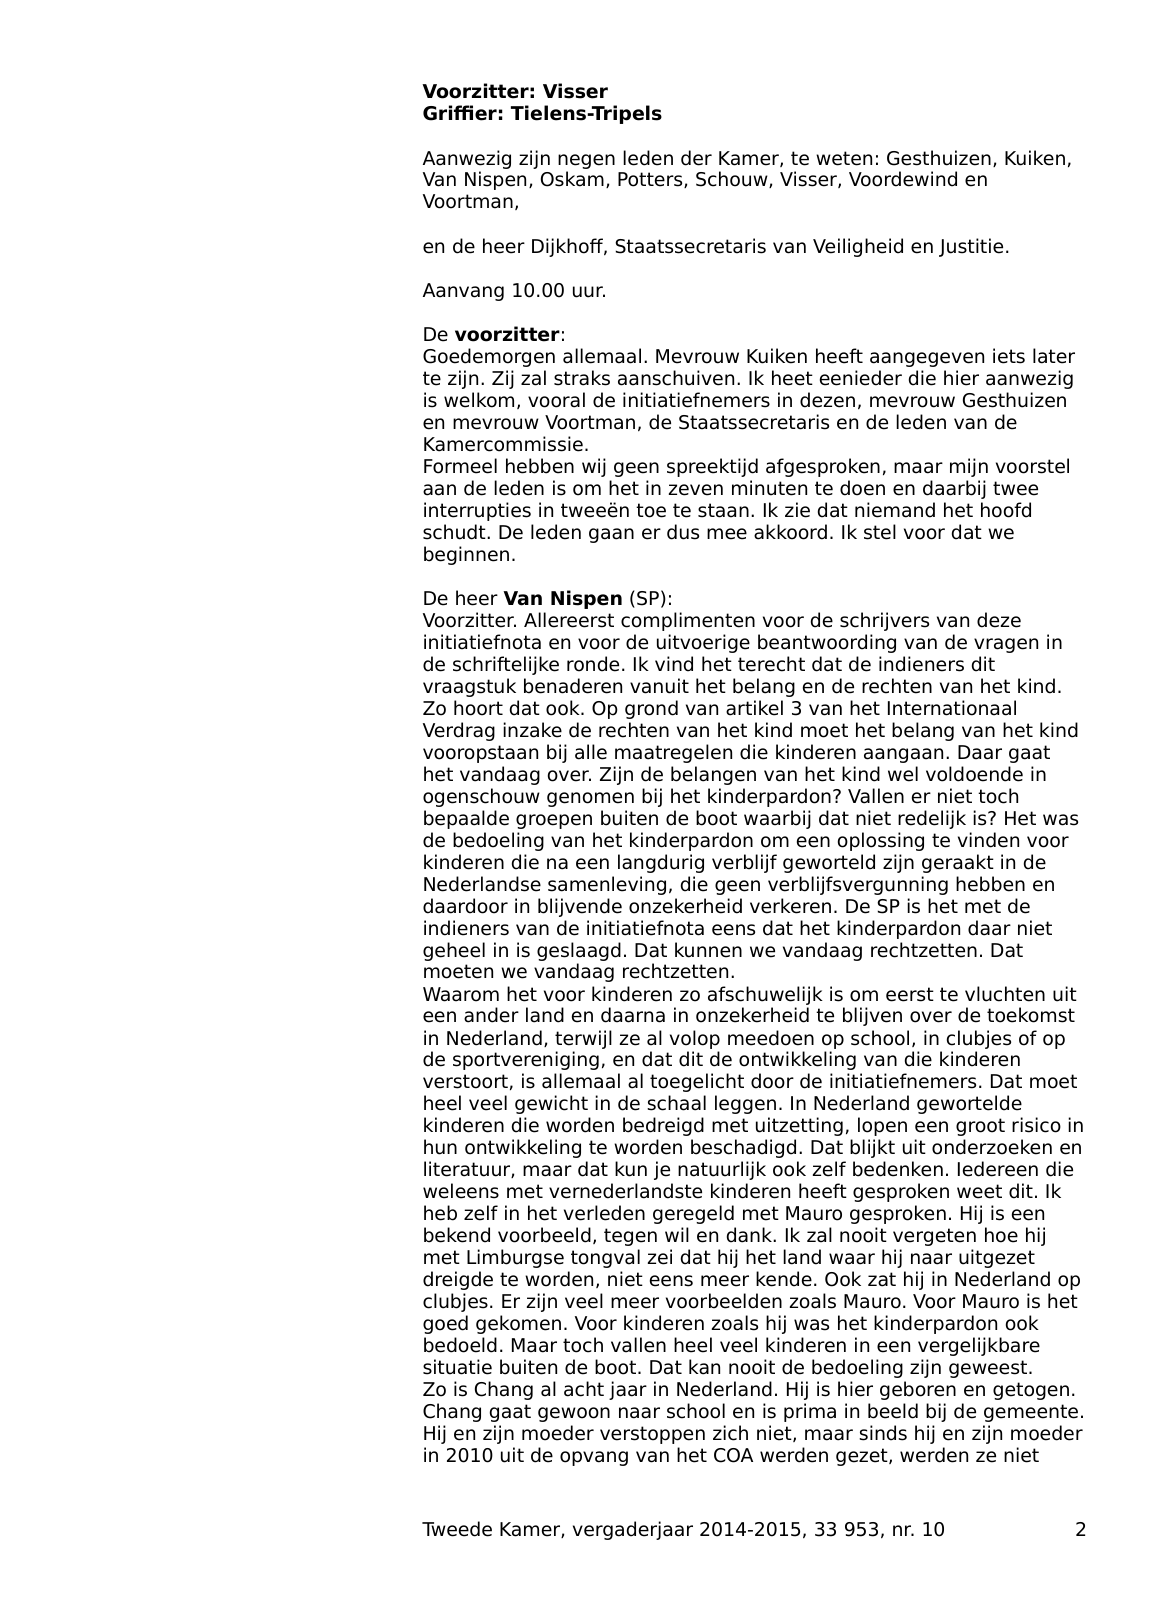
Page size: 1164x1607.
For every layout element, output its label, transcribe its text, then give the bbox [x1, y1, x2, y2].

text Aanvang 10.00 uur. [422, 280, 1087, 302]
text Voorzitter: Visser [422, 81, 1087, 103]
text Formeel hebben wij geen spreektijd afgesproken, maar mijn voorstel aan de leden is om het in zeven minuten te doen en daarbij twee interrupties in tweeën toe te staan. Ik zie dat niemand het hoofd schudt. De leden gaan er dus mee akkoord. Ik stel voor dat we beginnen. [422, 456, 1087, 566]
text Voorzitter. Allereerst complimenten voor de schrijvers van deze initiatiefnota en voor de uitvoerige beantwoording van de vragen in de schriftelijke ronde. Ik vind het terecht dat de indieners dit vraagstuk benaderen vanuit het belang en de rechten van het kind. Zo hoort dat ook. Op grond van artikel 3 van het Internationaal Verdrag inzake de rechten van het kind moet het belang van het kind vooropstaan bij alle maatregelen die kinderen aangaan. Daar gaat het vandaag over. Zijn de belangen van het kind wel voldoende in ogenschouw genomen bij het kinderpardon? Vallen er niet toch bepaalde groepen buiten de boot waarbij dat niet redelijk is? Het was de bedoeling van het kinderpardon om een oplossing te vinden voor kinderen die na een langdurig verblijf geworteld zijn geraakt in de Nederlandse samenleving, die geen verblijfsvergunning hebben en daardoor in blijvende onzekerheid verkeren. De SP is het met de indieners van de initiatiefnota eens dat het kinderpardon daar niet geheel in is geslaagd. Dat kunnen we vandaag rechtzetten. Dat moeten we vandaag rechtzetten. [422, 610, 1087, 983]
text Griffier: Tielens-Tripels [422, 103, 1087, 125]
text Goedemorgen allemaal. Mevrouw Kuiken heeft aangegeven iets later te zijn. Zij zal straks aanschuiven. Ik heet eenieder die hier aanwezig is welkom, vooral de initiatiefnemers in dezen, mevrouw Gesthuizen en mevrouw Voortman, de Staatssecretaris en de leden van de Kamercommissie. [422, 346, 1087, 456]
text De heer Van Nispen (SP): [422, 588, 1087, 610]
text Waarom het voor kinderen zo afschuwelijk is om eerst te vluchten uit een ander land en daarna in onzekerheid te blijven over de toekomst in Nederland, terwijl ze al volop meedoen op school, in clubjes of op de sportvereniging, en dat dit de ontwikkeling van die kinderen verstoort, is allemaal al toegelicht door de initiatiefnemers. Dat moet heel veel gewicht in de schaal leggen. In Nederland gewortelde kinderen die worden bedreigd met uitzetting, lopen een groot risico in hun ontwikkeling te worden beschadigd. Dat blijkt uit onderzoeken en literatuur, maar dat kun je natuurlijk ook zelf bedenken. Iedereen die weleens met vernederlandste kinderen heeft gesproken weet dit. Ik heb zelf in het verleden geregeld met Mauro gesproken. Hij is een bekend voorbeeld, tegen wil en dank. Ik zal nooit vergeten hoe hij met Limburgse tongval zei dat hij het land waar hij naar uitgezet dreigde te worden, niet eens meer kende. Ook zat hij in Nederland op clubjes. Er zijn veel meer voorbeelden zoals Mauro. Voor Mauro is het goed gekomen. Voor kinderen zoals hij was het kinderpardon ook bedoeld. Maar toch vallen heel veel kinderen in een vergelijkbare situatie buiten de boot. Dat kan nooit de bedoeling zijn geweest. [422, 983, 1087, 1379]
text en de heer Dijkhoff, Staatssecretaris van Veiligheid en Justitie. [422, 236, 1087, 257]
text Zo is Chang al acht jaar in Nederland. Hij is hier geboren en getogen. Chang gaat gewoon naar school en is prima in beeld bij de gemeente. Hij en zijn moeder verstoppen zich niet, maar sinds hij en zijn moeder in 2010 uit de opvang van het COA werden gezet, werden ze niet [422, 1379, 1087, 1467]
text Aanwezig zijn negen leden der Kamer, te weten: Gesthuizen, Kuiken, Van Nispen, Oskam, Potters, Schouw, Visser, Voordewind en Voortman, [422, 147, 1087, 213]
text De voorzitter: [422, 324, 1087, 346]
